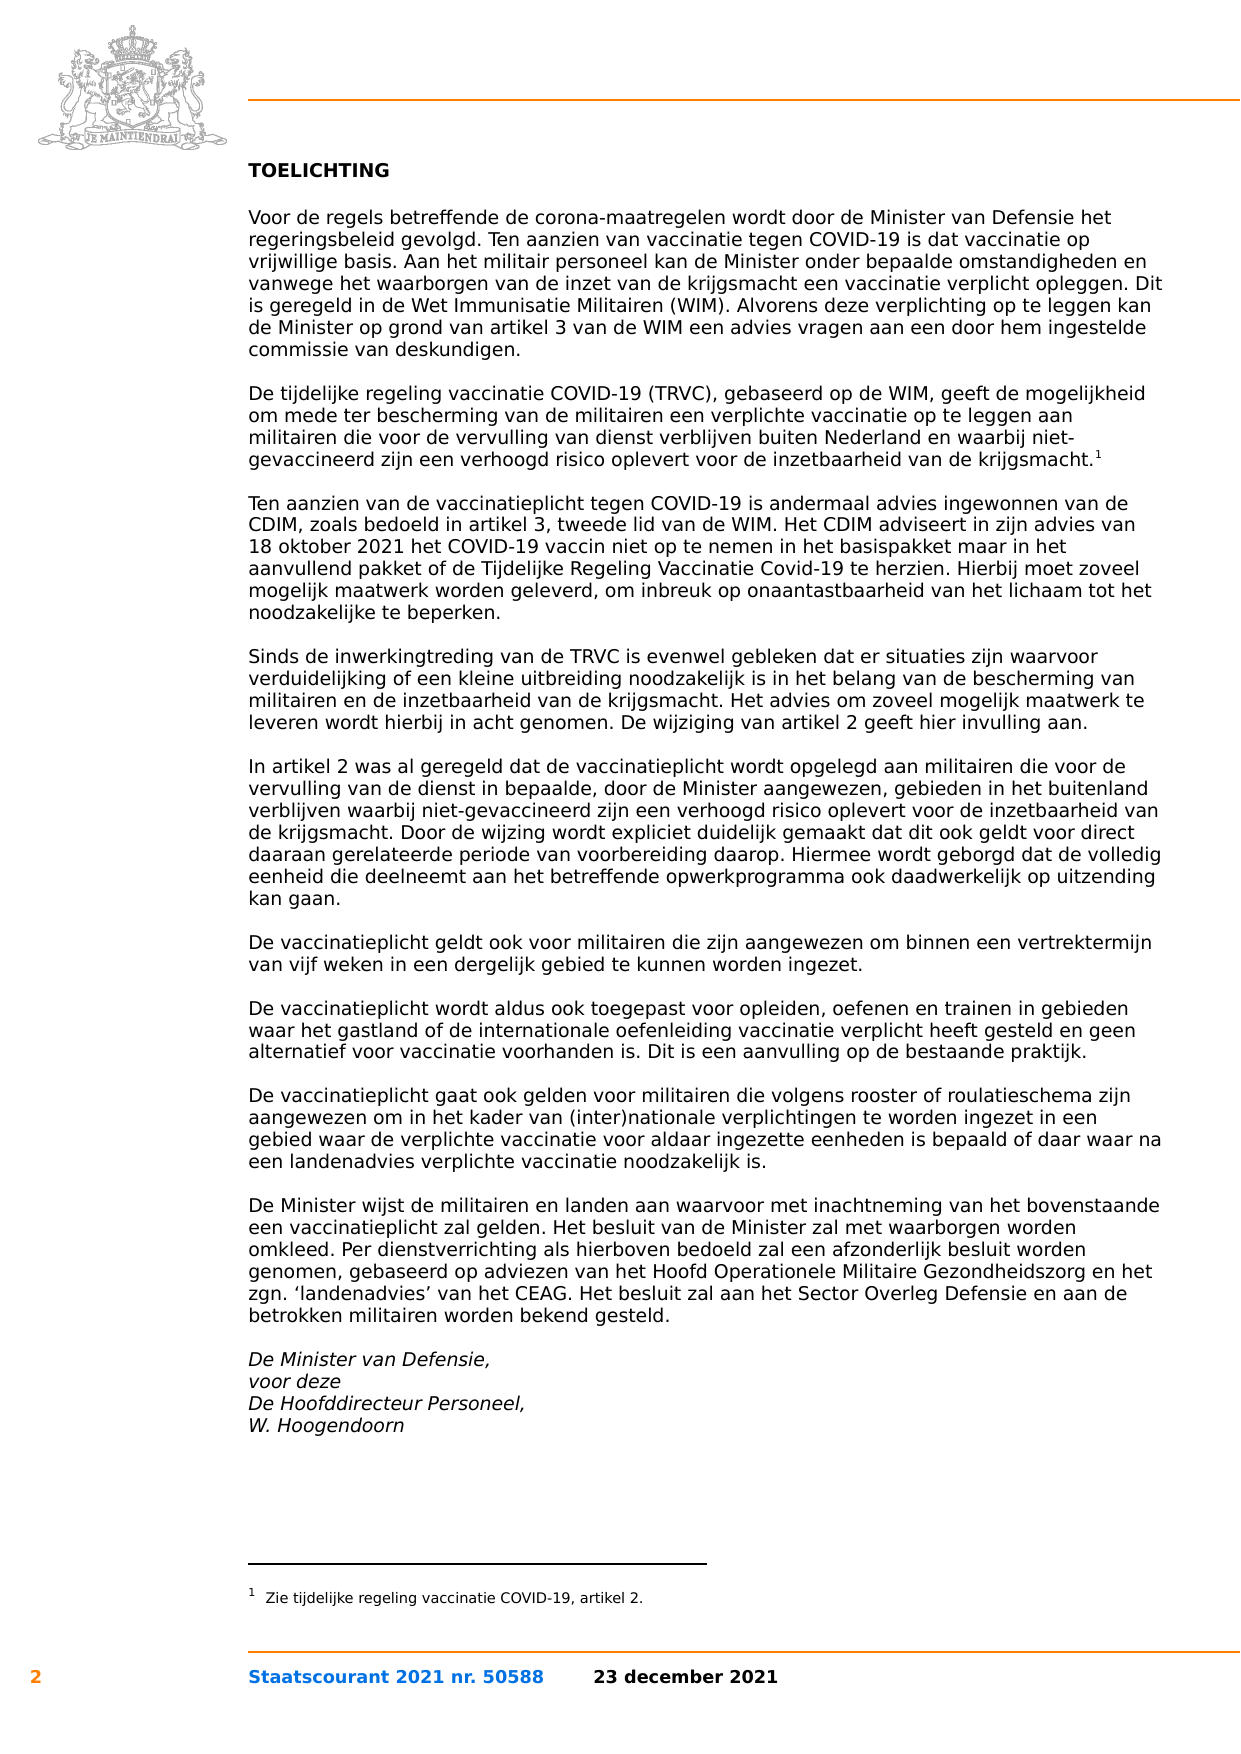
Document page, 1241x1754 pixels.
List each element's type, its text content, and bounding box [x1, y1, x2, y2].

text De vaccinatieplicht geldt ook voor militairen die zijn aangewezen om binnen een vertrektermijn van vijf weken in een dergelijk gebied te kunnen worden ingezet. [248, 932, 1163, 976]
text De vaccinatieplicht gaat ook gelden voor militairen die volgens rooster of roulatieschema zijn aangewezen om in het kader van (inter)nationale verplichtingen te worden ingezet in een gebied waar de verplichte vaccinatie voor aldaar ingezette eenheden is bepaald of daar waar na een landenadvies verplichte vaccinatie noodzakelijk is. [248, 1085, 1163, 1173]
text De vaccinatieplicht wordt aldus ook toegepast voor opleiden, oefenen en trainen in gebieden waar het gastland of de internationale oefenleiding vaccinatie verplicht heeft gesteld en geen alternatief voor vaccinatie voorhanden is. Dit is een aanvulling op de bestaande praktijk. [248, 997, 1163, 1063]
text Sinds de inwerkingtreding van de TRVC is evenwel gebleken dat er situaties zijn waarvoor verduidelijking of een kleine uitbreiding noodzakelijk is in het belang van de bescherming van militairen en de inzetbaarheid van de krijgsmacht. Het advies om zoveel mogelijk maatwerk te leveren wordt hierbij in acht genomen. De wijziging van artikel 2 geeft hier invulling aan. [248, 646, 1163, 734]
text Ten aanzien van de vaccinatieplicht tegen COVID-19 is andermaal advies ingewonnen van de CDIM, zoals bedoeld in artikel 3, tweede lid van de WIM. Het CDIM adviseert in zijn advies van 18 oktober 2021 het COVID-19 vaccin niet op te nemen in het basispakket maar in het aanvullend pakket of de Tijdelijke Regeling Vaccinatie Covid-19 te herzien. Hierbij moet zoveel mogelijk maatwerk worden geleverd, om inbreuk op onaantastbaarheid van het lichaam tot het noodzakelijke te beperken. [248, 492, 1163, 624]
text Zie tijdelijke regeling vaccinatie COVID-19, artikel 2. [248, 1586, 1163, 1608]
subtitle TOELICHTING [248, 160, 1163, 182]
picture [38, 25, 227, 150]
text De tijdelijke regeling vaccinatie COVID-19 (TRVC), gebaseerd op de WIM, geeft de mogelijkheid om mede ter bescherming van de militairen een verplichte vaccinatie op te leggen aan militairen die voor de vervulling van dienst verblijven buiten Nederland en waarbij niet-gevaccineerd zijn een verhoogd risico oplevert voor de inzetbaarheid van de krijgsmacht. [248, 383, 1163, 471]
text De Minister van Defensie, voor deze De Hoofddirecteur Personeel, W. Hoogendoorn [248, 1349, 1163, 1437]
text Voor de regels betreffende de corona-maatregelen wordt door de Minister van Defensie het regeringsbeleid gevolgd. Ten aanzien van vaccinatie tegen COVID-19 is dat vaccinatie op vrijwillige basis. Aan het militair personeel kan de Minister onder bepaalde omstandigheden en vanwege het waarborgen van de inzet van de krijgsmacht een vaccinatie verplicht opleggen. Dit is geregeld in de Wet Immunisatie Militairen (WIM). Alvorens deze verplichting op te leggen kan de Minister op grond van artikel 3 van de WIM een advies vragen aan een door hem ingestelde commissie van deskundigen. [248, 207, 1163, 361]
text De Minister wijst de militairen en landen aan waarvoor met inachtneming van het bovenstaande een vaccinatieplicht zal gelden. Het besluit van de Minister zal met waarborgen worden omkleed. Per dienstverrichting als hierboven bedoeld zal een afzonderlijk besluit worden genomen, gebaseerd op adviezen van het Hoofd Operationele Militaire Gezondheidszorg en het zgn. ‘landenadvies’ van het CEAG. Het besluit zal aan het Sector Overleg Defensie en aan de betrokken militairen worden bekend gesteld. [248, 1195, 1163, 1327]
text In artikel 2 was al geregeld dat de vaccinatieplicht wordt opgelegd aan militairen die voor de vervulling van de dienst in bepaalde, door de Minister aangewezen, gebieden in het buitenland verblijven waarbij niet-gevaccineerd zijn een verhoogd risico oplevert voor de inzetbaarheid van de krijgsmacht. Door de wijzing wordt expliciet duidelijk gemaakt dat dit ook geldt voor direct daaraan gerelateerde periode van voorbereiding daarop. Hiermee wordt geborgd dat de volledig eenheid die deelneemt aan het betreffende opwerkprogramma ook daadwerkelijk op uitzending kan gaan. [248, 756, 1163, 910]
